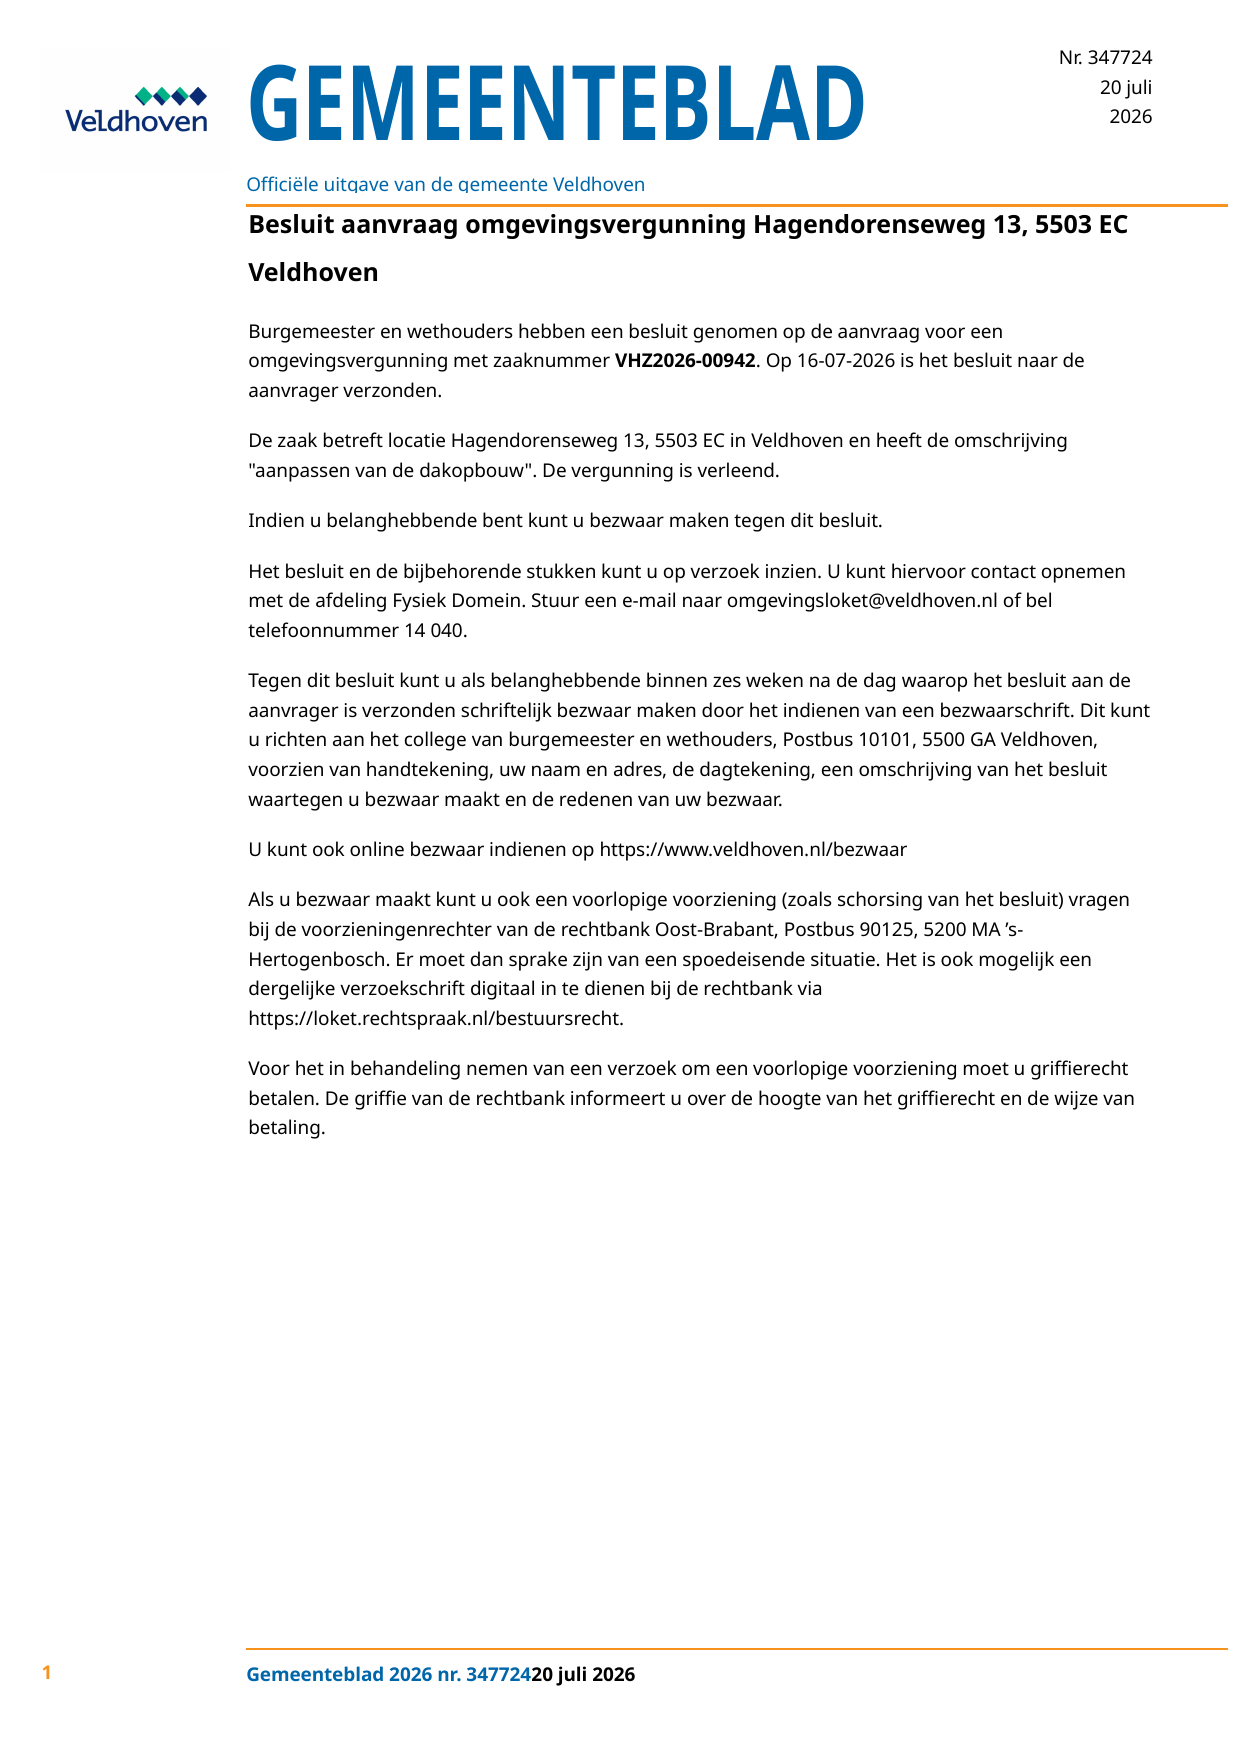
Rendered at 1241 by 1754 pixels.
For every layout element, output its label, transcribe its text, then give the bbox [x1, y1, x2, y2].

text U kunt ook online bezwaar indienen op https://www.veldhoven.nl/bezwaar [248, 836, 1152, 862]
text Tegen dit besluit kunt u als belanghebbende binnen zes weken na de dag waarop het besluit aan de aanvrager is verzonden schriftelijk bezwaar maken door het indienen van een bezwaarschrift. Dit kunt u richten aan het college van burgemeester en wethouders, Postbus 10101, 5500 GA Veldhoven, voorzien van handtekening, uw naam en adres, de dagtekening, een omschrijving van het besluit waartegen u bezwaar maakt en de redenen van uw bezwaar. [248, 667, 1152, 812]
text Burgemeester en wethouders hebben een besluit genomen op de aanvraag voor een omgevingsvergunning met zaaknummer VHZ2026-00942. Op 16-07-2026 is het besluit naar de aanvrager verzonden. [248, 318, 1152, 403]
text Indien u belanghebbende bent kunt u bezwaar maken tegen dit besluit. [248, 507, 1152, 533]
text Besluit aanvraag omgevingsvergunning Hagendorenseweg 13, 5503 EC Veldhoven [248, 207, 1152, 288]
text Als u bezwaar maakt kunt u ook een voorlopige voorziening (zoals schorsing van het besluit) vragen bij de voorzieningenrechter van de rechtbank Oost-Brabant, Postbus 90125, 5200 MA ’s-Hertogenbosch. Er moet dan sprake zijn van een spoedeisende situatie. Het is ook mogelijk een dergelijke verzoekschrift digitaal in te dienen bij de rechtbank via https://loket.rechtspraak.nl/bestuursrecht. [248, 887, 1152, 1031]
picture [41, 47, 231, 172]
text Het besluit en de bijbehorende stukken kunt u op verzoek inzien. U kunt hiervoor contact opnemen met de afdeling Fysiek Domein. Stuur een e-mail naar omgevingsloket@veldhoven.nl of bel telefoonnummer 14 040. [248, 558, 1152, 643]
text Voor het in behandeling nemen van een verzoek om een voorlopige voorziening moet u griffierecht betalen. De griffie van de rechtbank informeert u over de hoogte van het griffierecht en de wijze van betaling. [248, 1055, 1152, 1140]
text De zaak betreft locatie Hagendorenseweg 13, 5503 EC in Veldhoven en heeft de omschrijving "aanpassen van de dakopbouw". De vergunning is verleend. [248, 427, 1152, 483]
